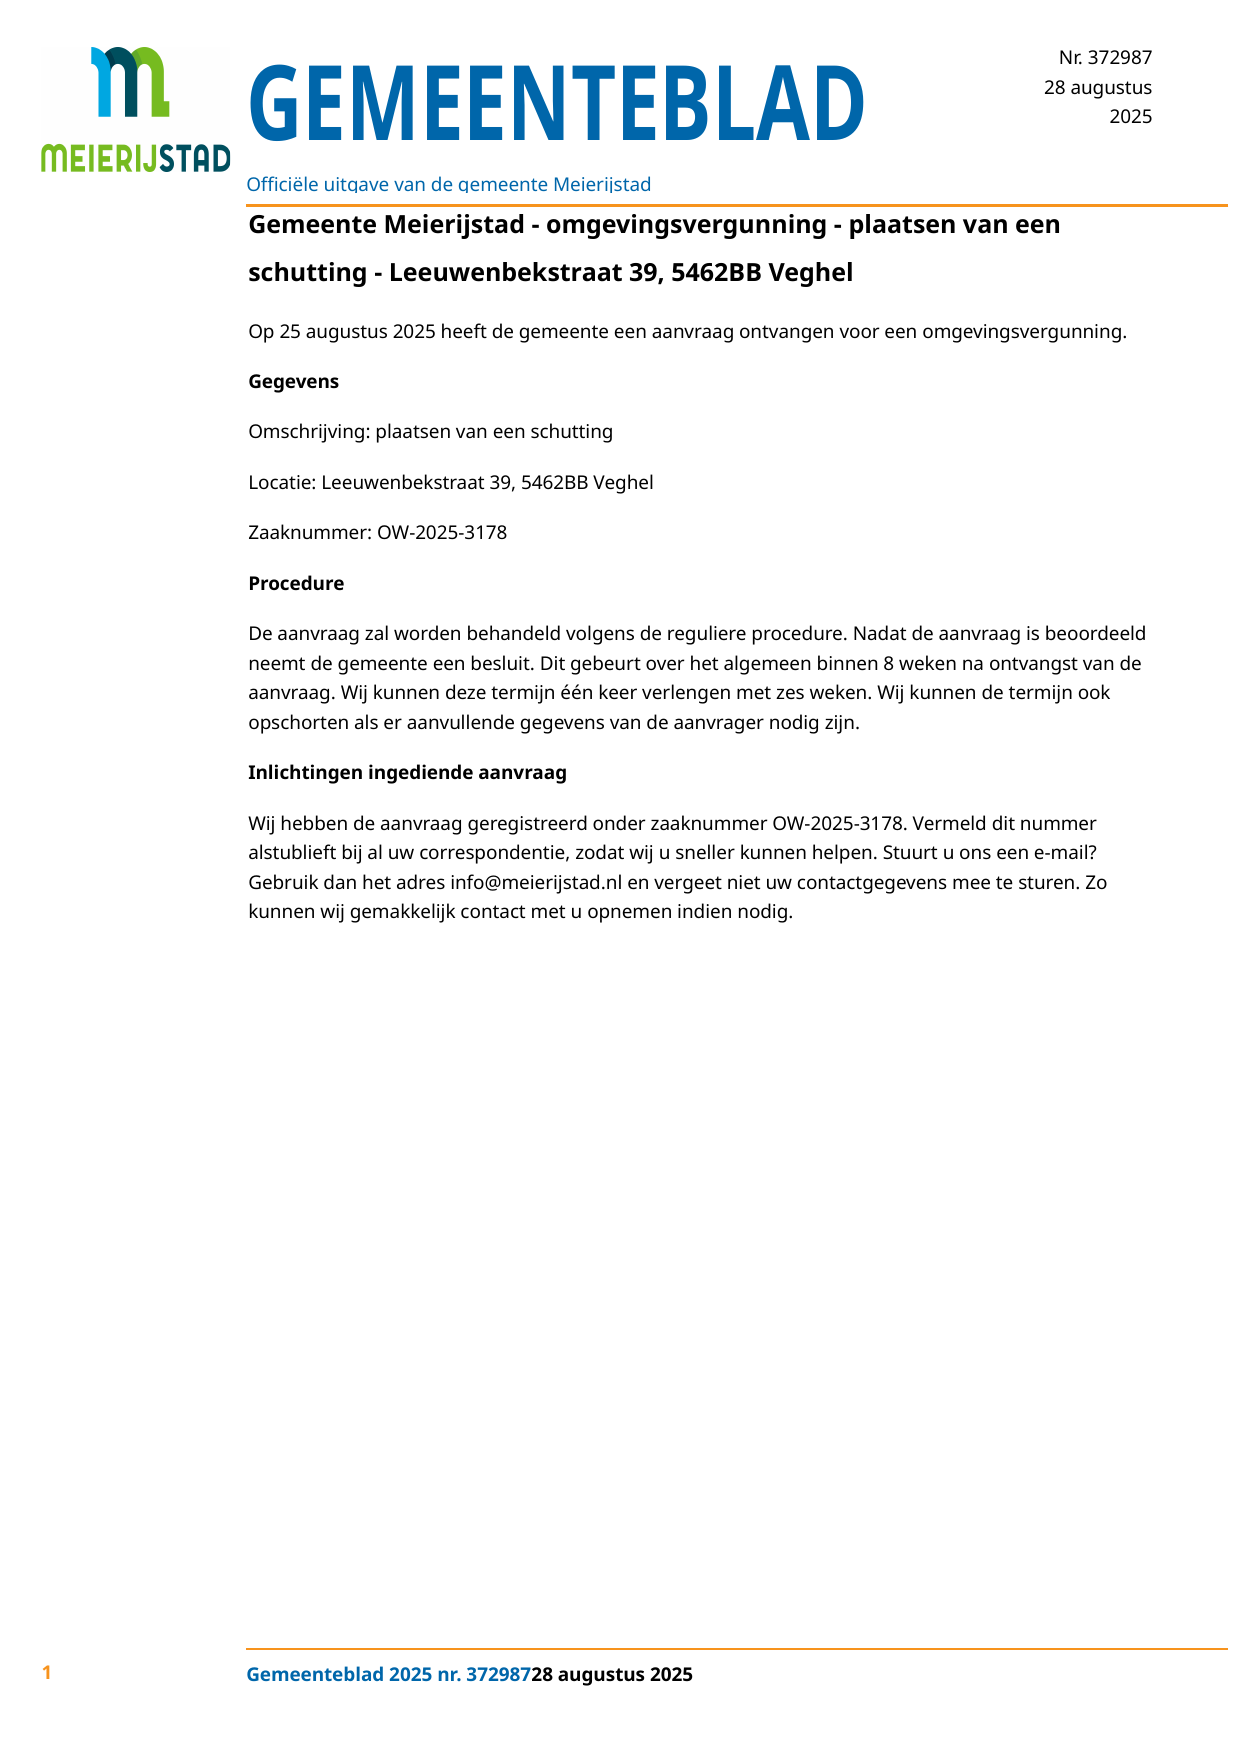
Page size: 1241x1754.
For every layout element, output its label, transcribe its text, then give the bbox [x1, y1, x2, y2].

text Gegevens [248, 368, 1152, 394]
text Locatie: Leeuwenbekstraat 39, 5462BB Veghel [248, 469, 1152, 495]
text Inlichtingen ingediende aanvraag [248, 759, 1152, 785]
text De aanvraag zal worden behandeld volgens de reguliere procedure. Nadat de aanvraag is beoordeeld neemt de gemeente een besluit. Dit gebeurt over het algemeen binnen 8 weken na ontvangst van de aanvraag. Wij kunnen deze termijn één keer verlengen met zes weken. Wij kunnen de termijn ook opschorten als er aanvullende gegevens van de aanvrager nodig zijn. [248, 620, 1152, 735]
text Op 25 augustus 2025 heeft de gemeente een aanvraag ontvangen voor een omgevingsvergunning. [248, 318, 1152, 344]
text Omschrijving: plaatsen van een schutting [248, 419, 1152, 444]
text Gemeente Meierijstad - omgevingsvergunning - plaatsen van een schutting - Leeuwenbekstraat 39, 5462BB Veghel [248, 207, 1152, 288]
text Zaaknummer: OW-2025-3178 [248, 519, 1152, 545]
picture [41, 47, 231, 172]
text Procedure [248, 570, 1152, 596]
text Wij hebben de aanvraag geregistreerd onder zaaknummer OW-2025-3178. Vermeld dit nummer alstublieft bij al uw correspondentie, zodat wij u sneller kunnen helpen. Stuurt u ons een e-mail? Gebruik dan het adres info@meierijstad.nl en vergeet niet uw contactgegevens mee te sturen. Zo kunnen wij gemakkelijk contact met u opnemen indien nodig. [248, 810, 1152, 924]
